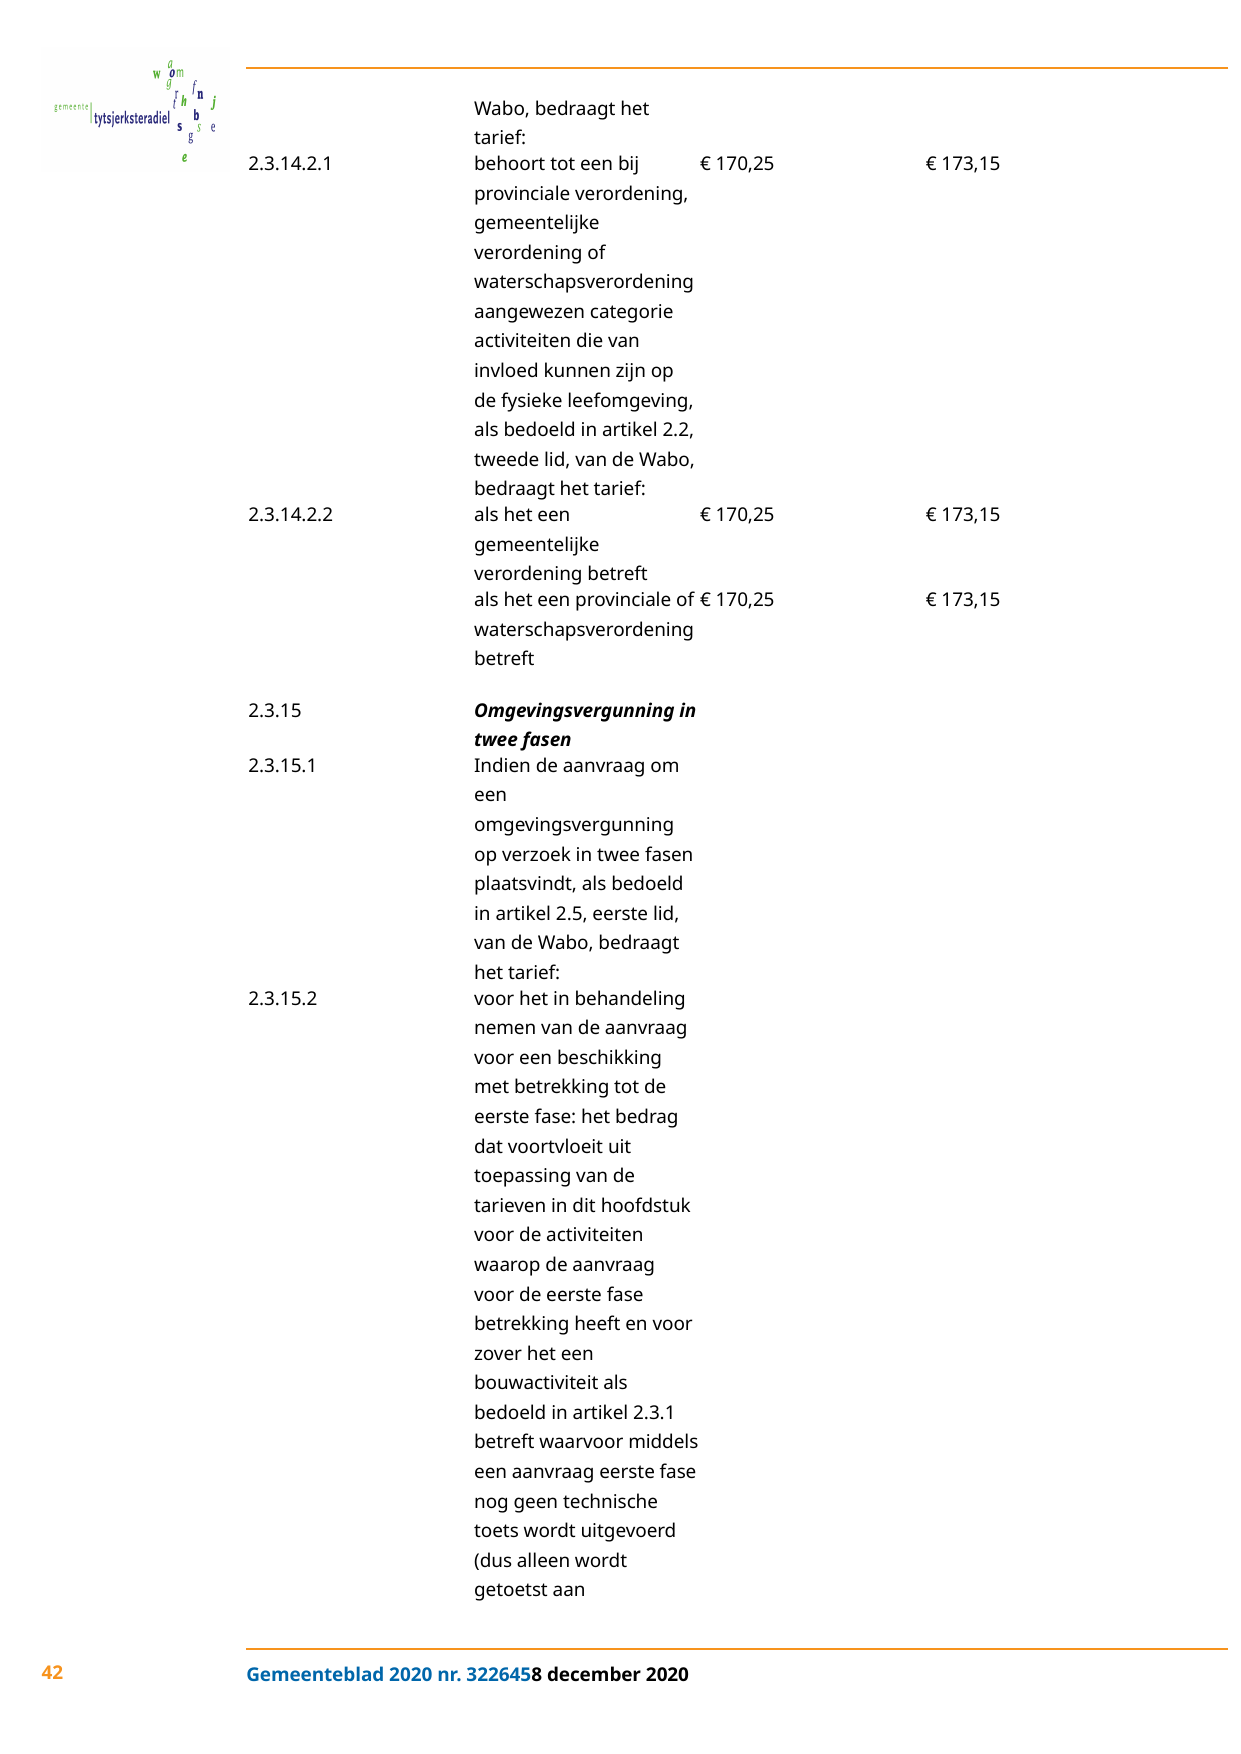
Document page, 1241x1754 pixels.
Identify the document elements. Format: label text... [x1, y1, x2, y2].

table_cell [926, 985, 1152, 1602]
table_cell [248, 586, 474, 671]
table_cell [700, 985, 926, 1602]
table_cell Wabo, bedraagt het tarief: [474, 95, 700, 150]
table_cell 2.3.15.2 [248, 985, 474, 1602]
table_cell € 173,15 [926, 150, 1152, 501]
table_cell als het een provinciale of waterschapsverordening betreft [474, 586, 700, 671]
picture [41, 47, 231, 172]
table_cell € 170,25 [700, 586, 926, 671]
table_cell 2.3.15.1 [248, 752, 474, 985]
table_cell 2.3.14.2.1 [248, 150, 474, 501]
table_cell [926, 671, 1152, 697]
table_cell [700, 752, 926, 985]
table_cell [700, 95, 926, 150]
table_cell [926, 95, 1152, 150]
table_cell voor het in behandeling nemen van de aanvraag voor een beschikking met betrekking tot de eerste fase: het bedrag dat voortvloeit uit toepassing van de tarieven in dit hoofdstuk voor de activiteiten waarop de aanvraag voor de eerste fase betrekking heeft en voor zover het een bouwactiviteit als bedoeld in artikel 2.3.1 betreft waarvoor middels een aanvraag eerste fase nog geen technische toets wordt uitgevoerd (dus alleen wordt getoetst aan [474, 985, 700, 1602]
table_cell Indien de aanvraag om een omgevingsvergunning op verzoek in twee fasen plaatsvindt, als bedoeld in artikel 2.5, eerste lid, van de Wabo, bedraagt het tarief: [474, 752, 700, 985]
table_cell [248, 671, 474, 697]
table_cell € 170,25 [700, 501, 926, 586]
table_cell [248, 95, 474, 150]
table_cell [926, 752, 1152, 985]
table_cell [474, 671, 700, 697]
table_cell 2.3.15 [248, 697, 474, 752]
table_cell € 170,25 [700, 150, 926, 501]
table_cell [700, 697, 926, 752]
table_cell [700, 671, 926, 697]
table_cell behoort tot een bij provinciale verordening, gemeentelijke verordening of waterschapsverordening aangewezen categorie activiteiten die van invloed kunnen zijn op de fysieke leefomgeving, als bedoeld in artikel 2.2, tweede lid, van de Wabo, bedraagt het tarief: [474, 150, 700, 501]
table_cell € 173,15 [926, 586, 1152, 671]
table_cell € 173,15 [926, 501, 1152, 586]
table_cell 2.3.14.2.2 [248, 501, 474, 586]
table_cell als het een gemeentelijke verordening betreft [474, 501, 700, 586]
table_cell [926, 697, 1152, 752]
table_cell Omgevingsvergunning in twee fasen [474, 697, 700, 752]
